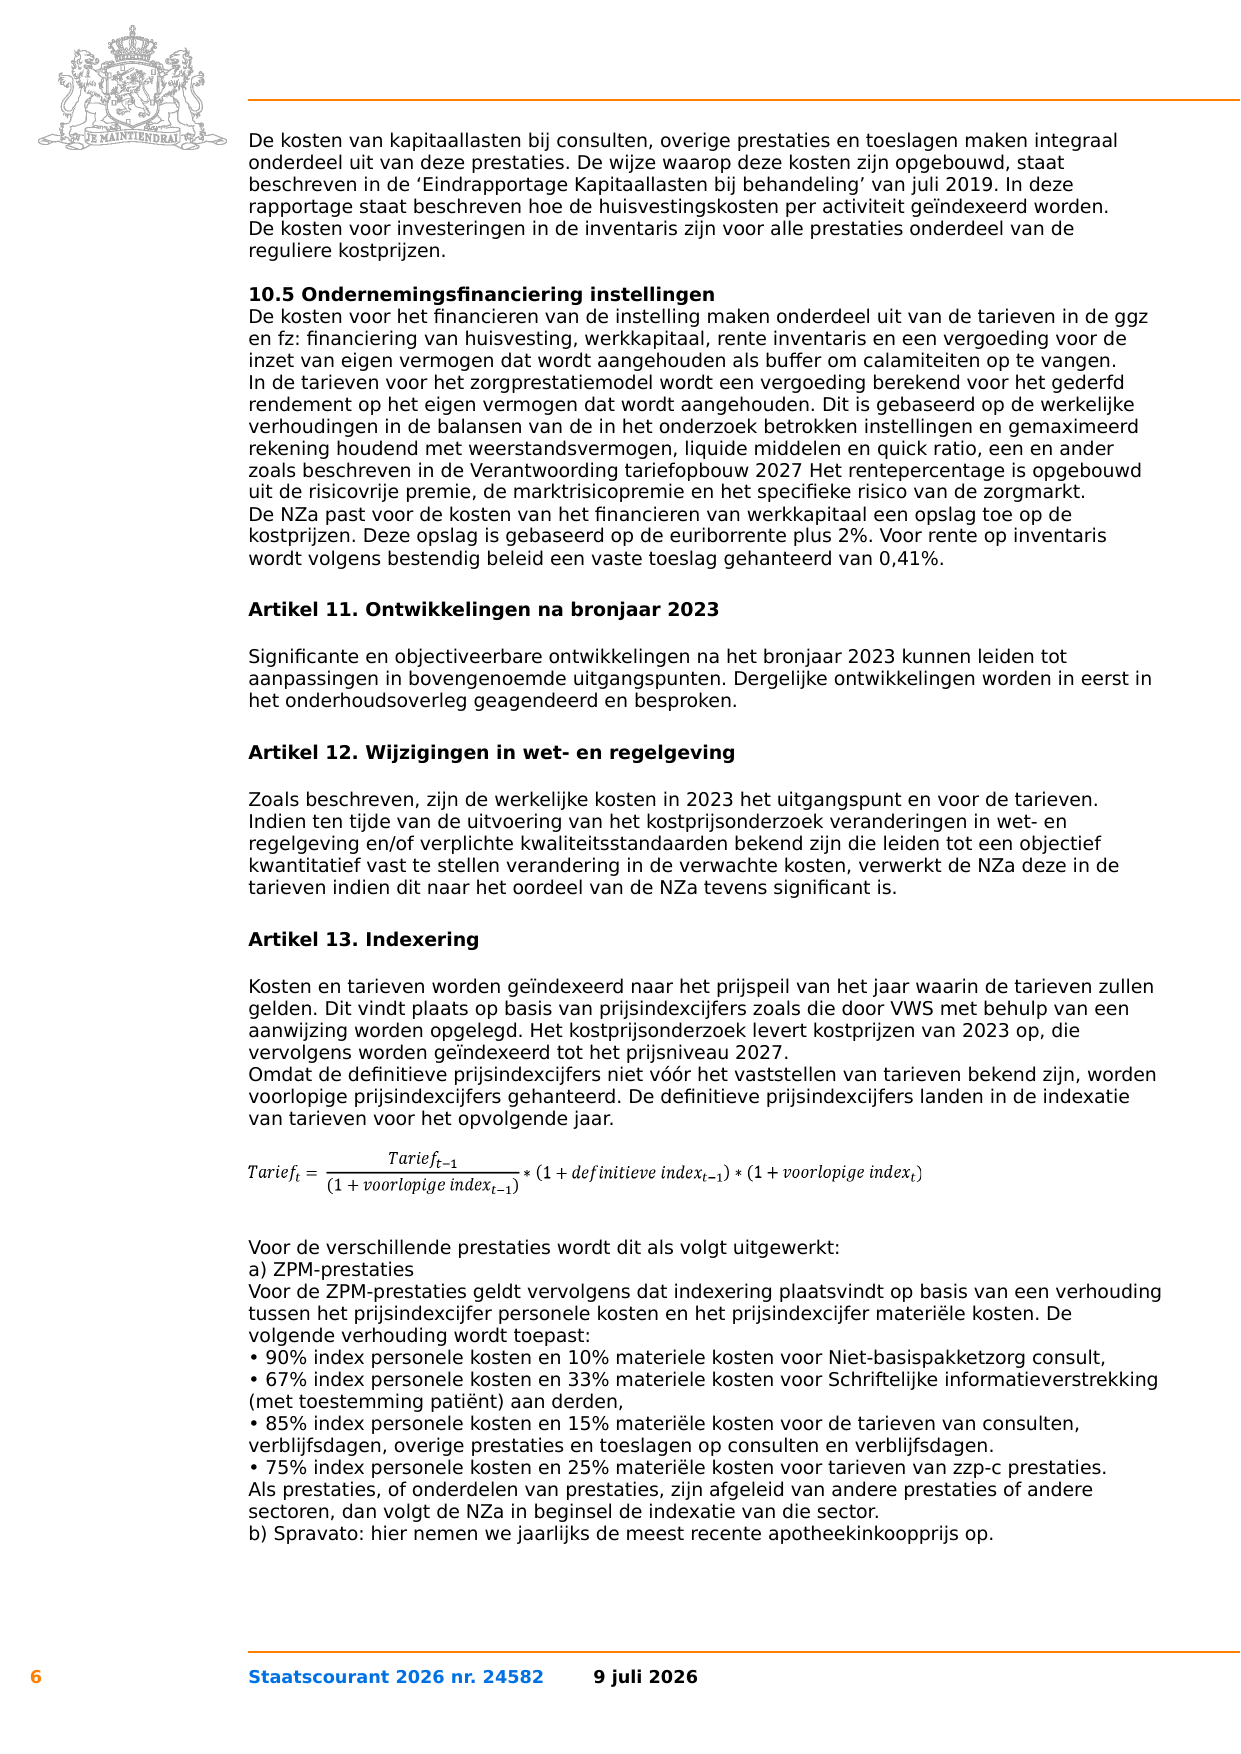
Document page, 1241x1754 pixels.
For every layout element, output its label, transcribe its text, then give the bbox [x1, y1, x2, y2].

subtitle Artikel 11. Ontwikkelingen na bronjaar 2023 [248, 599, 1163, 621]
text De kosten voor het financieren van de instelling maken onderdeel uit van de tarieven in de ggz en fz: financiering van huisvesting, werkkapitaal, rente inventaris en een vergoeding voor de inzet van eigen vermogen dat wordt aangehouden als buffer om calamiteiten op te vangen. [248, 306, 1163, 372]
text Als prestaties, of onderdelen van prestaties, zijn afgeleid van andere prestaties of andere sectoren, dan volgt de NZa in beginsel de indexatie van die sector. [248, 1479, 1163, 1523]
text De kosten van kapitaallasten bij consulten, overige prestaties en toeslagen maken integraal onderdeel uit van deze prestaties. De wijze waarop deze kosten zijn opgebouwd, staat beschreven in de ‘Eindrapportage Kapitaallasten bij behandeling’ van juli 2019. In deze rapportage staat beschreven hoe de huisvestingskosten per activiteit geïndexeerd worden. [248, 130, 1163, 218]
text Voor de ZPM-prestaties geldt vervolgens dat indexering plaatsvindt op basis van een verhouding tussen het prijsindexcijfer personele kosten en het prijsindexcijfer materiële kosten. De volgende verhouding wordt toepast: [248, 1281, 1163, 1347]
text Significante en objectiveerbare ontwikkelingen na het bronjaar 2023 kunnen leiden tot aanpassingen in bovengenoemde uitgangspunten. Dergelijke ontwikkelingen worden in eerst in het onderhoudsoverleg geagendeerd en besproken. [248, 646, 1163, 712]
text Zoals beschreven, zijn de werkelijke kosten in 2023 het uitgangspunt en voor de tarieven. Indien ten tijde van de uitvoering van het kostprijsonderzoek veranderingen in wet- en regelgeving en/of verplichte kwaliteitsstandaarden bekend zijn die leiden tot een objectief kwantitatief vast te stellen verandering in de verwachte kosten, verwerkt de NZa deze in de tarieven indien dit naar het oordeel van de NZa tevens significant is. [248, 789, 1163, 899]
text • 90% index personele kosten en 10% materiele kosten voor Niet-basispakketzorg consult, [248, 1347, 1163, 1369]
text In de tarieven voor het zorgprestatiemodel wordt een vergoeding berekend voor het gederfd rendement op het eigen vermogen dat wordt aangehouden. Dit is gebaseerd op de werkelijke verhoudingen in de balansen van de in het onderzoek betrokken instellingen en gemaximeerd rekening houdend met weerstandsvermogen, liquide middelen en quick ratio, een en ander zoals beschreven in de Verantwoording tariefopbouw 2027 Het rentepercentage is opgebouwd uit de risicovrije premie, de marktrisicopremie en het specifieke risico van de zorgmarkt. [248, 372, 1163, 503]
subtitle Artikel 12. Wijzigingen in wet- en regelgeving [248, 742, 1163, 764]
text De kosten voor investeringen in de inventaris zijn voor alle prestaties onderdeel van de reguliere kostprijzen. [248, 218, 1163, 262]
text Voor de verschillende prestaties wordt dit als volgt uitgewerkt: [248, 1237, 1163, 1259]
text Omdat de definitieve prijsindexcijfers niet vóór het vaststellen van tarieven bekend zijn, worden voorlopige prijsindexcijfers gehanteerd. De definitieve prijsindexcijfers landen in de indexatie van tarieven voor het opvolgende jaar. [248, 1064, 1163, 1130]
text De NZa past voor de kosten van het financieren van werkkapitaal een opslag toe op de kostprijzen. Deze opslag is gebaseerd op de euriborrente plus 2%. Voor rente op inventaris wordt volgens bestendig beleid een vaste toeslag gehanteerd van 0,41%. [248, 503, 1163, 569]
text • 75% index personele kosten en 25% materiële kosten voor tarieven van zzp-c prestaties. [248, 1457, 1163, 1479]
subtitle 10.5 Ondernemingsfinanciering instellingen [248, 284, 1163, 306]
picture [38, 25, 227, 150]
subtitle Artikel 13. Indexering [248, 929, 1163, 951]
text a) ZPM-prestaties [248, 1259, 1163, 1281]
text • 85% index personele kosten en 15% materiële kosten voor de tarieven van consulten, verblijfsdagen, overige prestaties en toeslagen op consulten en verblijfsdagen. [248, 1413, 1163, 1457]
text b) Spravato: hier nemen we jaarlijks de meest recente apotheekinkoopprijs op. [248, 1523, 1163, 1545]
text • 67% index personele kosten en 33% materiele kosten voor Schriftelijke informatieverstrekking (met toestemming patiënt) aan derden, [248, 1369, 1163, 1413]
picture [248, 1151, 922, 1194]
text Kosten en tarieven worden geïndexeerd naar het prijspeil van het jaar waarin de tarieven zullen gelden. Dit vindt plaats op basis van prijsindexcijfers zoals die door VWS met behulp van een aanwijzing worden opgelegd. Het kostprijsonderzoek levert kostprijzen van 2023 op, die vervolgens worden geïndexeerd tot het prijsniveau 2027. [248, 976, 1163, 1064]
